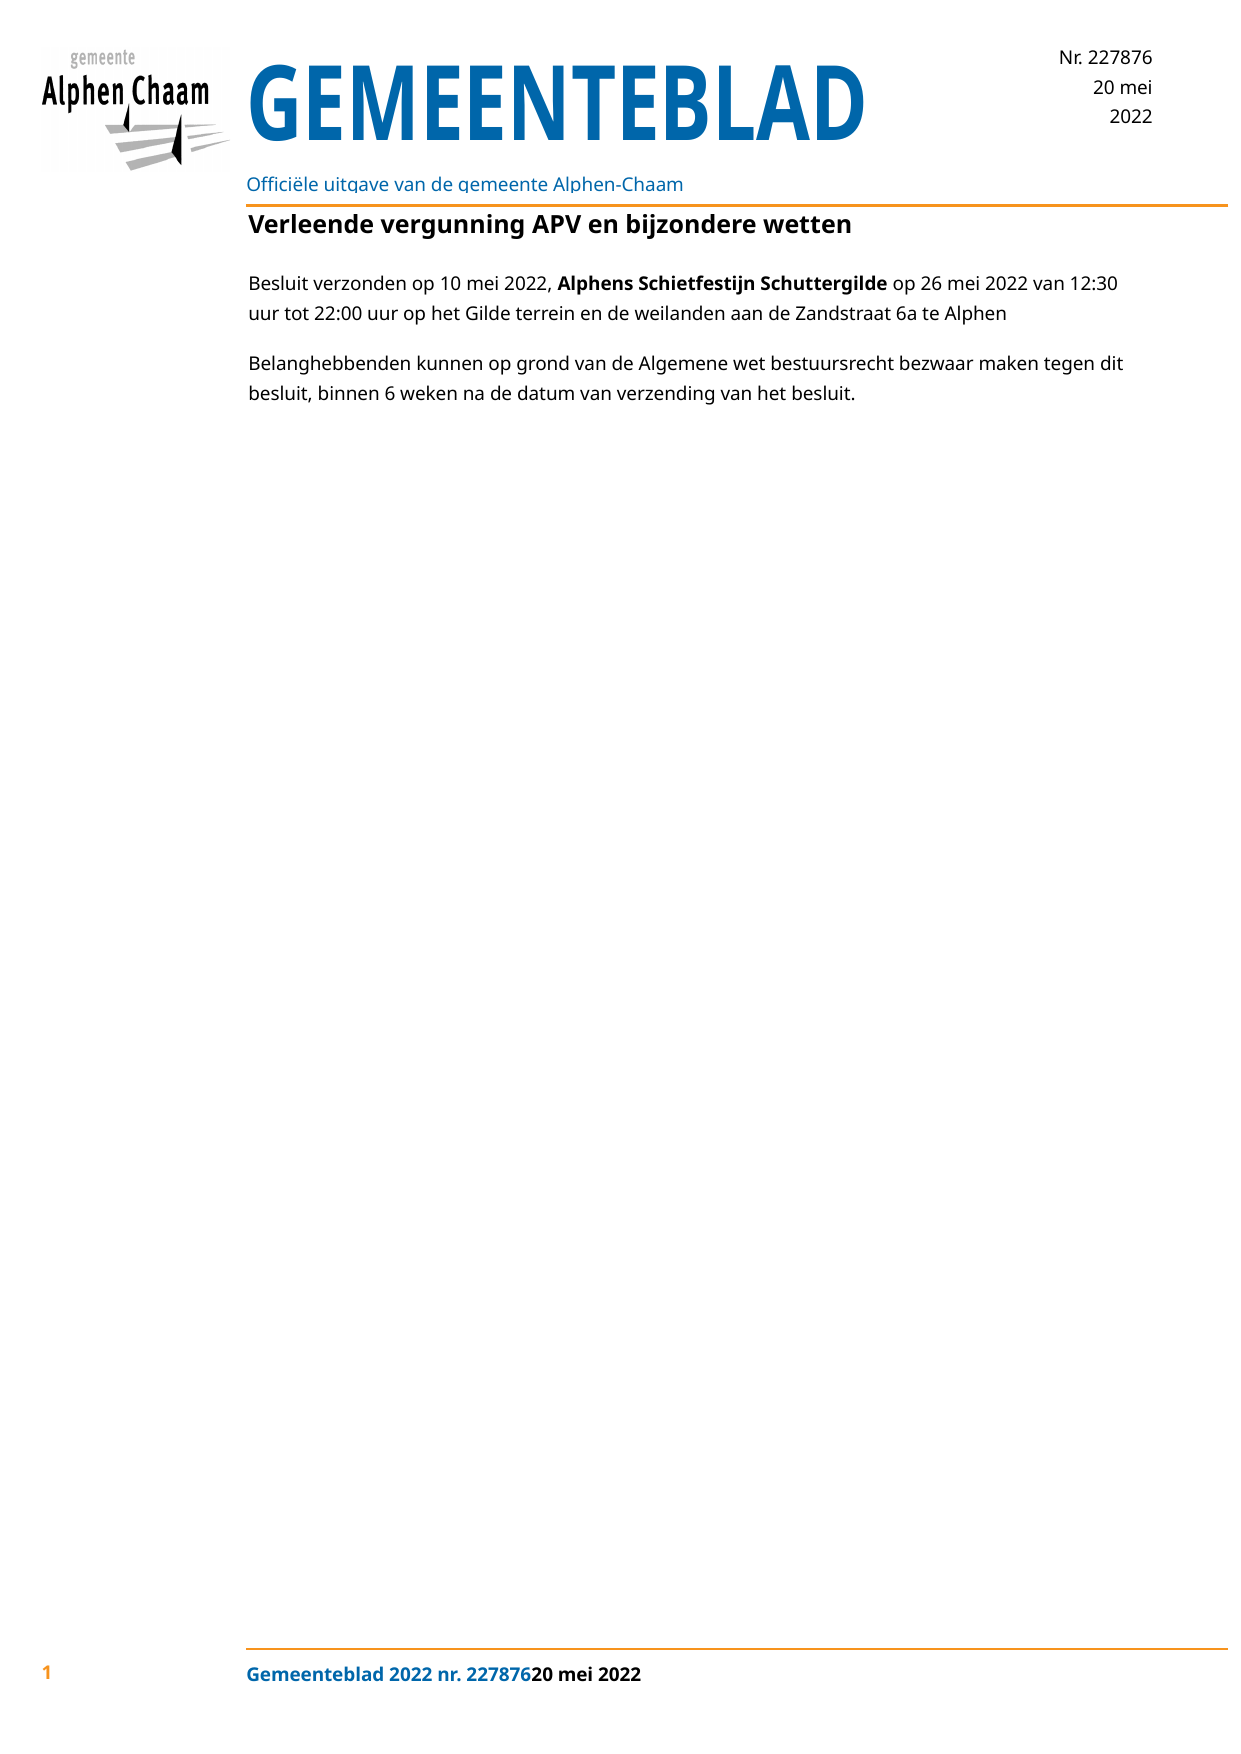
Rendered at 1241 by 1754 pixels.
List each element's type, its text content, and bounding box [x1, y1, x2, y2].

text Besluit verzonden op 10 mei 2022, Alphens Schietfestijn Schuttergilde op 26 mei 2022 van 12:30 uur tot 22:00 uur op het Gilde terrein en de weilanden aan de Zandstraat 6a te Alphen [248, 270, 1152, 326]
text Belanghebbenden kunnen op grond van de Algemene wet bestuursrecht bezwaar maken tegen dit besluit, binnen 6 weken na de datum van verzending van het besluit. [248, 350, 1152, 406]
text Verleende vergunning APV en bijzondere wetten [248, 207, 1152, 241]
picture [41, 47, 231, 172]
